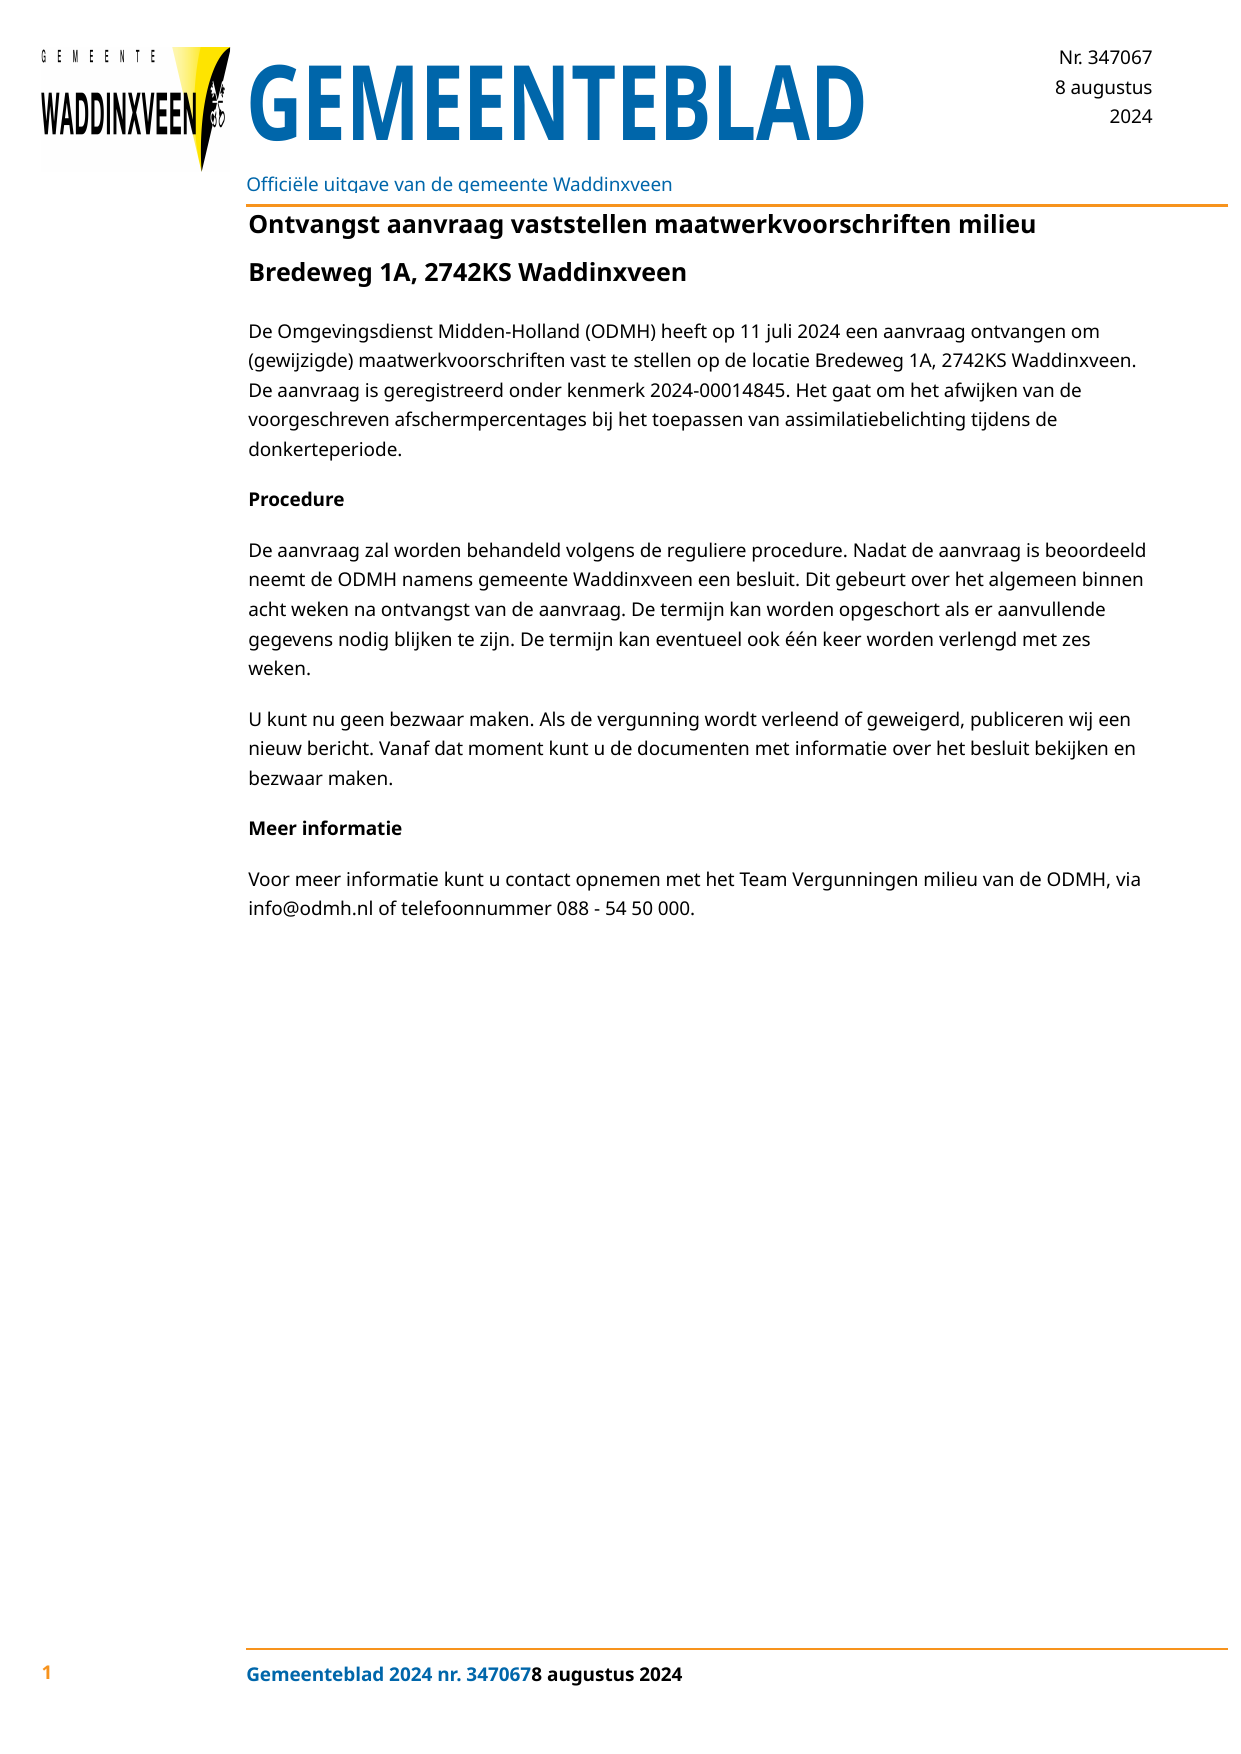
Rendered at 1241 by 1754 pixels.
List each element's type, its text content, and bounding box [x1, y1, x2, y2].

text Procedure [248, 487, 1152, 512]
text U kunt nu geen bezwaar maken. Als de vergunning wordt verleend of geweigerd, publiceren wij een nieuw bericht. Vanaf dat moment kunt u de documenten met informatie over het besluit bekijken en bezwaar maken. [248, 706, 1152, 791]
picture [41, 47, 231, 172]
text Ontvangst aanvraag vaststellen maatwerkvoorschriften milieu Bredeweg 1A, 2742KS Waddinxveen [248, 207, 1152, 288]
text De aanvraag zal worden behandeld volgens de reguliere procedure. Nadat de aanvraag is beoordeeld neemt de ODMH namens gemeente Waddinxveen een besluit. Dit gebeurt over het algemeen binnen acht weken na ontvangst van de aanvraag. De termijn kan worden opgeschort als er aanvullende gegevens nodig blijken te zijn. De termijn kan eventueel ook één keer worden verlengd met zes weken. [248, 537, 1152, 681]
text Voor meer informatie kunt u contact opnemen met het Team Vergunningen milieu van de ODMH, via info@odmh.nl of telefoonnummer 088 - 54 50 000. [248, 866, 1152, 921]
text De Omgevingsdienst Midden-Holland (ODMH) heeft op 11 juli 2024 een aanvraag ontvangen om (gewijzigde) maatwerkvoorschriften vast te stellen op de locatie Bredeweg 1A, 2742KS Waddinxveen. De aanvraag is geregistreerd onder kenmerk 2024-00014845. Het gaat om het afwijken van de voorgeschreven afschermpercentages bij het toepassen van assimilatiebelichting tijdens de donkerteperiode. [248, 318, 1152, 462]
text Meer informatie [248, 815, 1152, 841]
